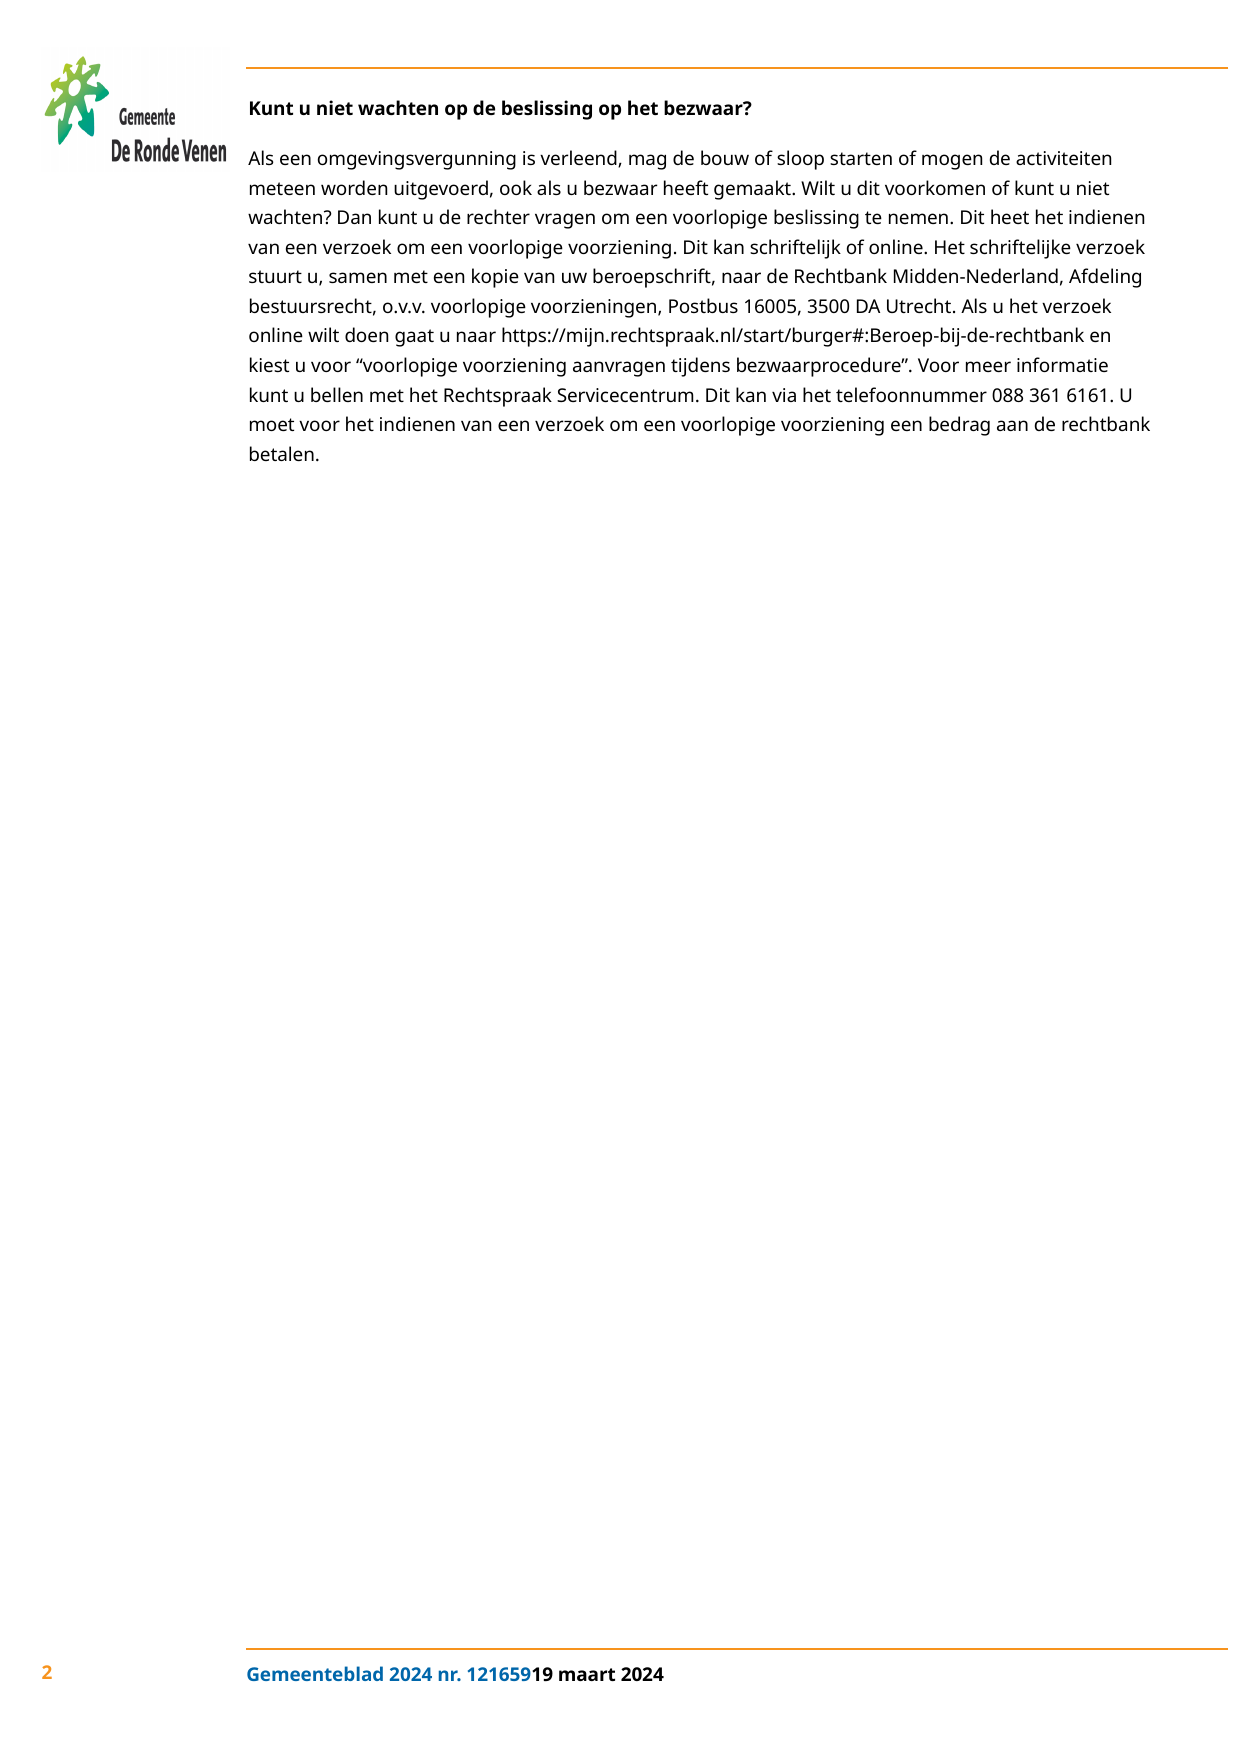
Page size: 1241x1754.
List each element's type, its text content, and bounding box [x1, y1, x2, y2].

picture [41, 47, 231, 172]
text Kunt u niet wachten op de beslissing op het bezwaar? [248, 95, 1152, 121]
text Als een omgevingsvergunning is verleend, mag de bouw of sloop starten of mogen de activiteiten meteen worden uitgevoerd, ook als u bezwaar heeft gemaakt. Wilt u dit voorkomen of kunt u niet wachten? Dan kunt u de rechter vragen om een voorlopige beslissing te nemen. Dit heet het indienen van een verzoek om een voorlopige voorziening. Dit kan schriftelijk of online. Het schriftelijke verzoek stuurt u, samen met een kopie van uw beroepschrift, naar de Rechtbank Midden-Nederland, Afdeling bestuursrecht, o.v.v. voorlopige voorzieningen, Postbus 16005, 3500 DA Utrecht. Als u het verzoek online wilt doen gaat u naar https://mijn.rechtspraak.nl/start/burger#:Beroep-bij-de-rechtbank en kiest u voor “voorlopige voorziening aanvragen tijdens bezwaarprocedure”. Voor meer informatie kunt u bellen met het Rechtspraak Servicecentrum. Dit kan via het telefoonnummer 088 361 6161. U moet voor het indienen van een verzoek om een voorlopige voorziening een bedrag aan de rechtbank betalen. [248, 145, 1152, 467]
